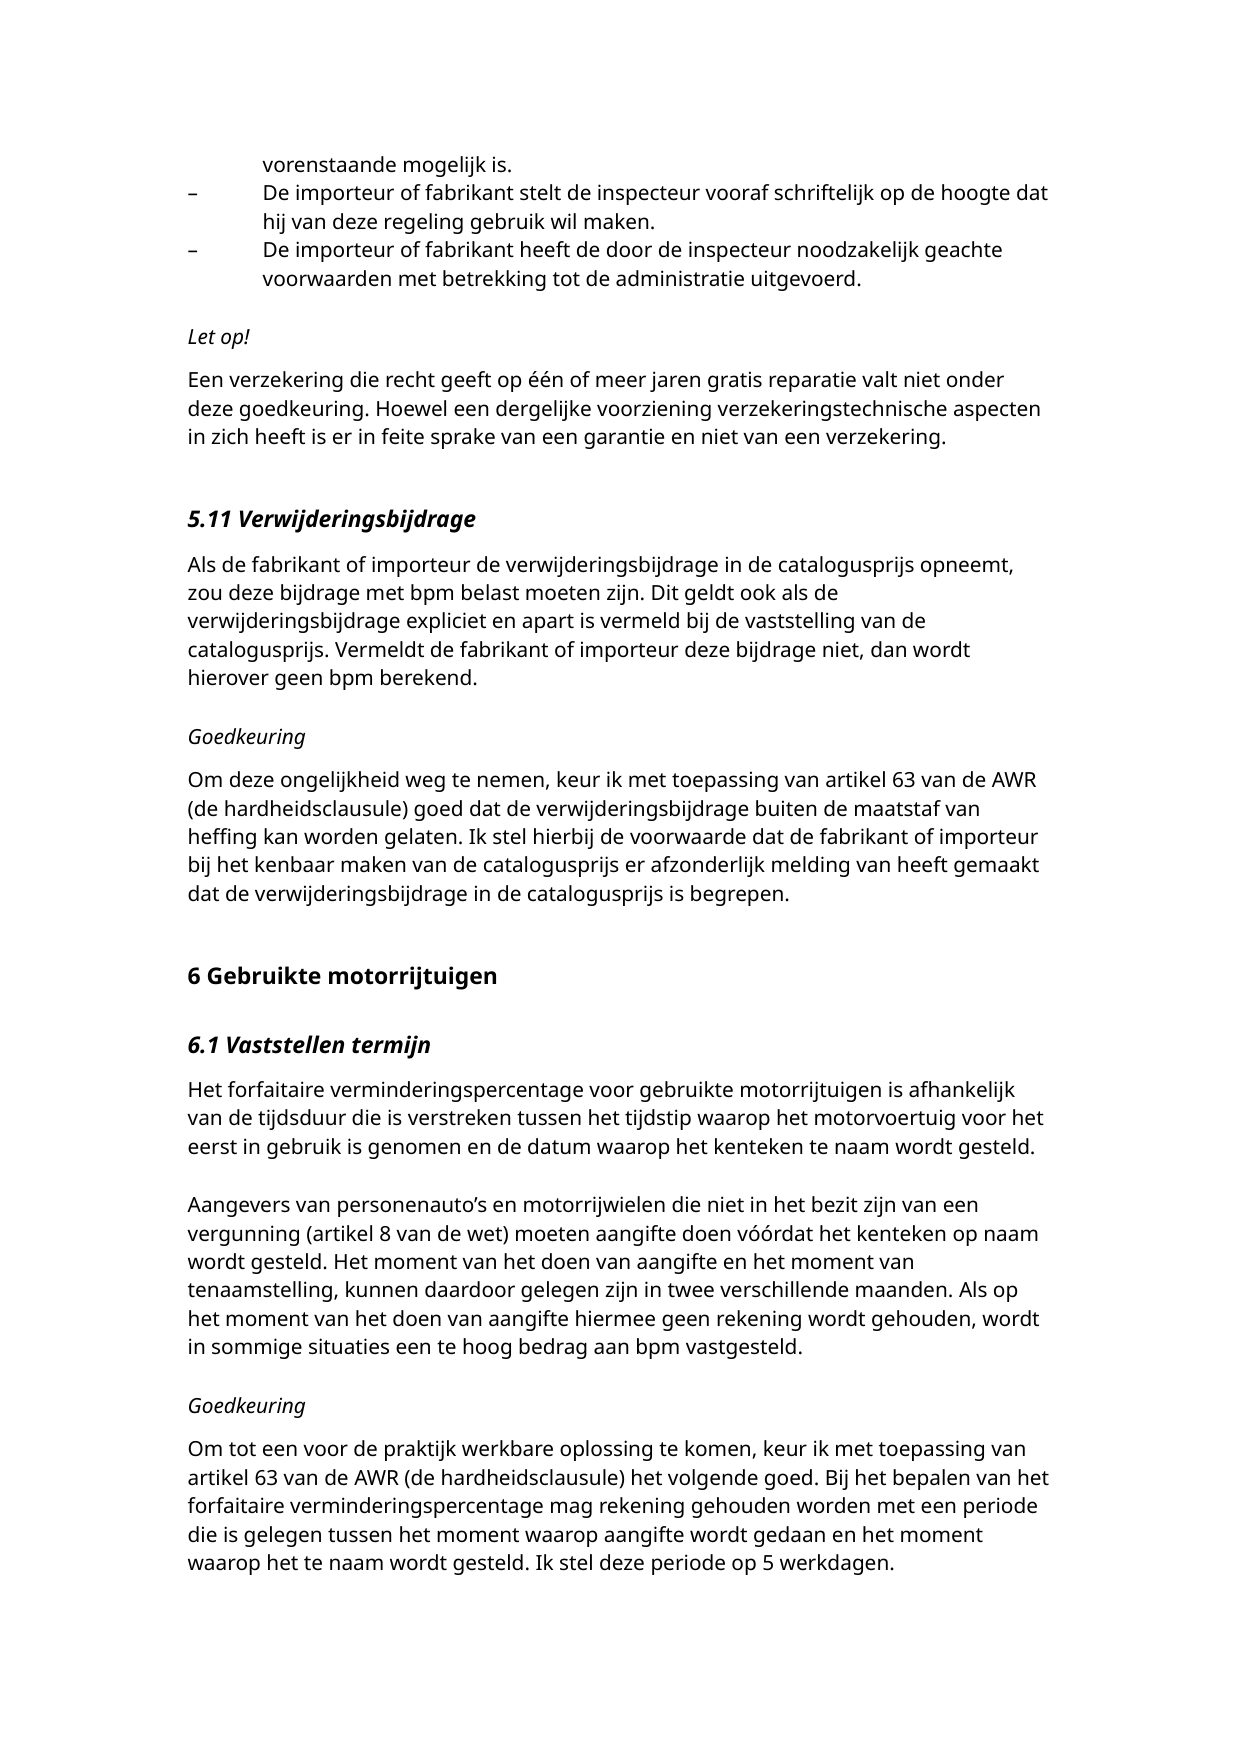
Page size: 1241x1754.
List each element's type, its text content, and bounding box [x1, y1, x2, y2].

text Het forfaitaire verminderingspercentage voor gebruikte motorrijtuigen is afhankelijk van de tijdsduur die is verstreken tussen het tijdstip waarop het motorvoertuig voor het eerst in gebruik is genomen en de datum waarop het kenteken te naam wordt gesteld. [187, 1075, 1053, 1160]
subtitle 6 Gebruikte motorrijtuigen [187, 960, 1053, 991]
text Om tot een voor de praktijk werkbare oplossing te komen, keur ik met toepassing van artikel 63 van de AWR (de hardheidsclausule) het volgende goed. Bij het bepalen van het forfaitaire verminderingspercentage mag rekening gehouden worden met een periode die is gelegen tussen het moment waarop aangifte wordt gedaan en het moment waarop het te naam wordt gesteld. Ik stel deze periode op 5 werkdagen. [187, 1434, 1053, 1577]
text Aangevers van personenauto’s en motorrijwielen die niet in het bezit zijn van een vergunning (artikel 8 van de wet) moeten aangifte doen vóórdat het kenteken op naam wordt gesteld. Het moment van het doen van aangifte en het moment van tenaamstelling, kunnen daardoor gelegen zijn in twee verschillende maanden. Als op het moment van het doen van aangifte hiermee geen rekening wordt gehouden, wordt in sommige situaties een te hoog bedrag aan bpm vastgesteld. [187, 1190, 1053, 1361]
list De importeur of fabrikant stelt de inspecteur vooraf schriftelijk op de hoogte dat hij van deze regeling gebruik wil maken. [187, 178, 1053, 235]
list vorenstaande mogelijk is. [187, 150, 1053, 178]
text Goedkeuring [187, 722, 1053, 750]
subtitle 6.1 Vaststellen termijn [187, 1029, 1053, 1060]
subtitle 5.11 Verwijderingsbijdrage [187, 503, 1053, 535]
list De importeur of fabrikant heeft de door de inspecteur noodzakelijk geachte voorwaarden met betrekking tot de administratie uitgevoerd. [187, 235, 1053, 292]
text Een verzekering die recht geeft op één of meer jaren gratis reparatie valt niet onder deze goedkeuring. Hoewel een dergelijke voorziening verzekeringstechnische aspecten in zich heeft is er in feite sprake van een garantie en niet van een verzekering. [187, 366, 1053, 451]
text Goedkeuring [187, 1391, 1053, 1419]
text Let op! [187, 322, 1053, 351]
text Om deze ongelijkheid weg te nemen, keur ik met toepassing van artikel 63 van de AWR (de hardheidsclausule) goed dat de verwijderingsbijdrage buiten de maatstaf van heffing kan worden gelaten. Ik stel hierbij de voorwaarde dat de fabrikant of importeur bij het kenbaar maken van de catalogusprijs er afzonderlijk melding van heeft gemaakt dat de verwijderingsbijdrage in de catalogusprijs is begrepen. [187, 765, 1053, 907]
text Als de fabrikant of importeur de verwijderingsbijdrage in de catalogusprijs opneemt, zou deze bijdrage met bpm belast moeten zijn. Dit geldt ook als de verwijderingsbijdrage expliciet en apart is vermeld bij de vaststelling van de catalogusprijs. Vermeldt de fabrikant of importeur deze bijdrage niet, dan wordt hierover geen bpm berekend. [187, 550, 1053, 692]
